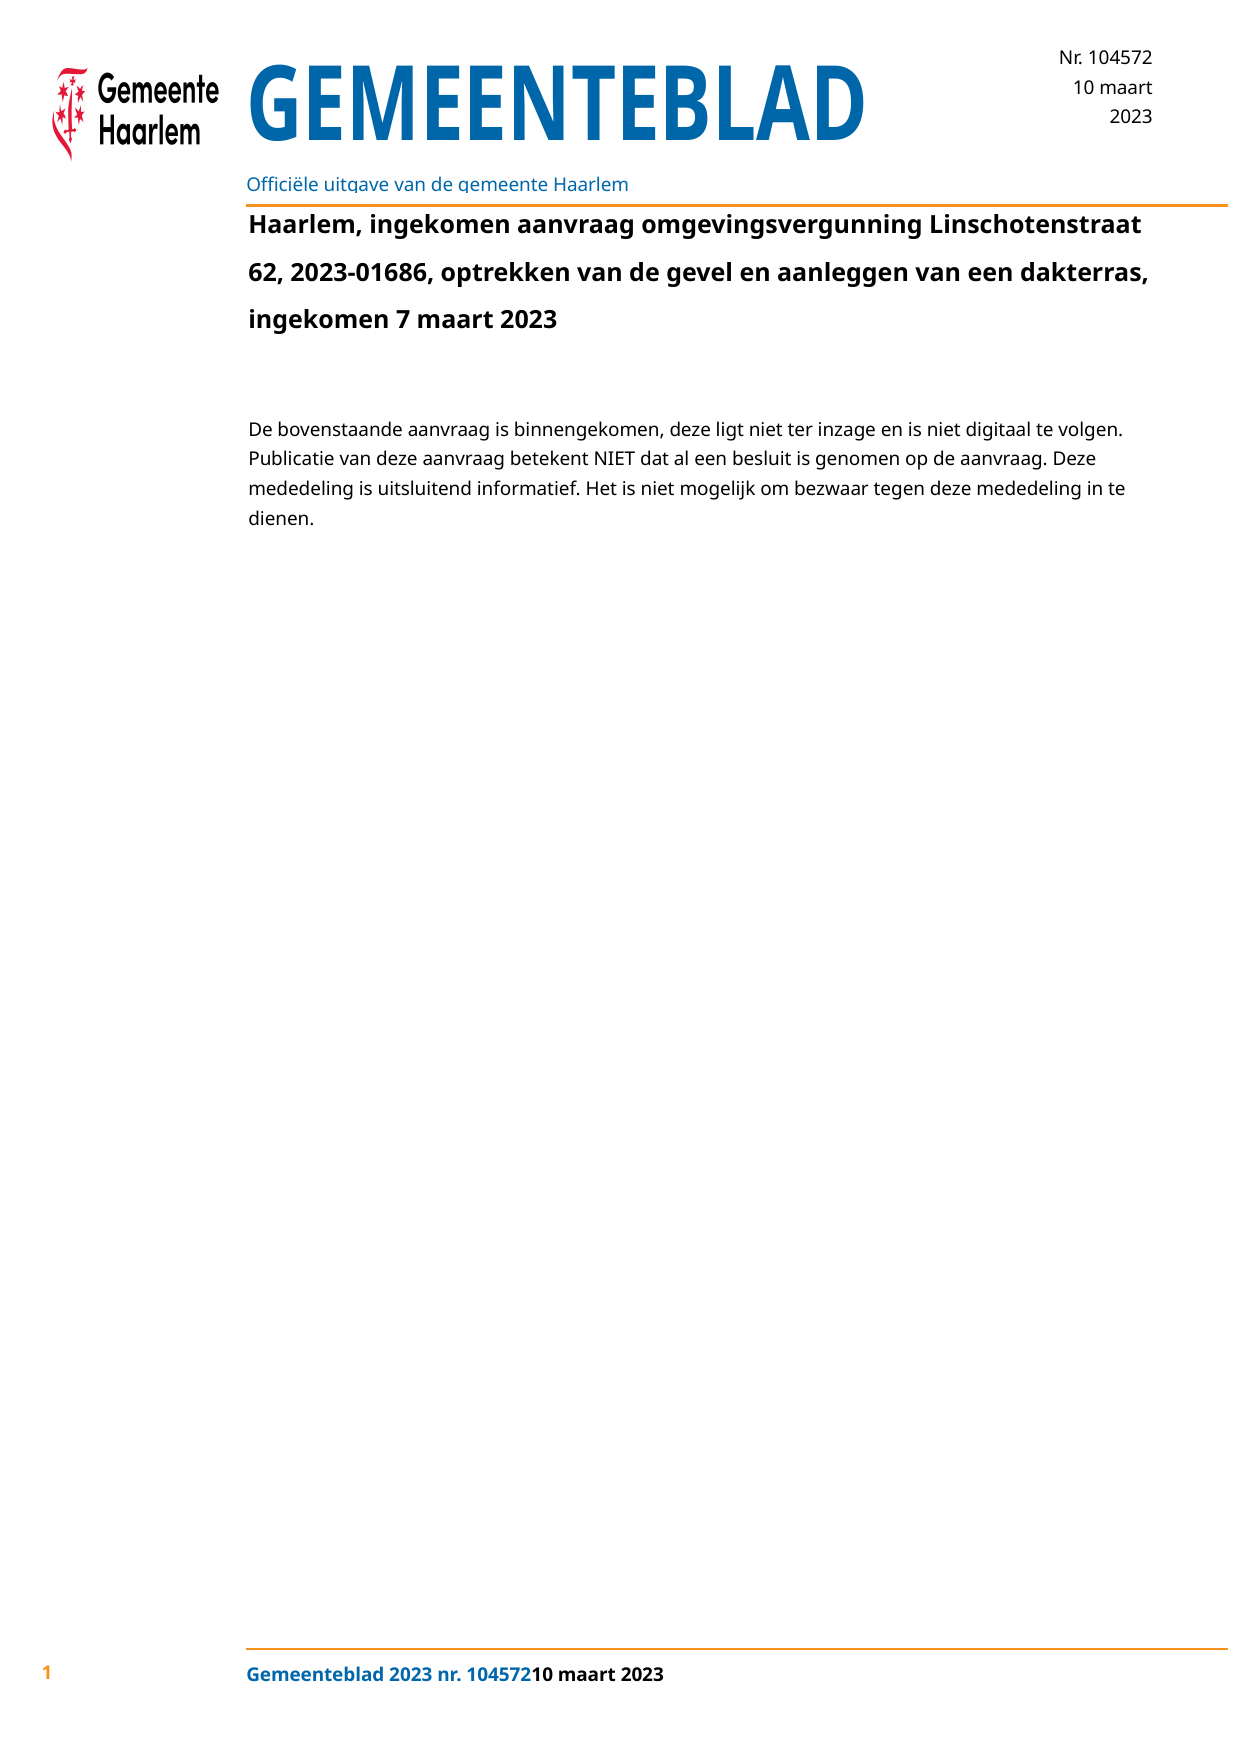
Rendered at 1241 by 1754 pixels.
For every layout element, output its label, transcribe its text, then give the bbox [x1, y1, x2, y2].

text De bovenstaande aanvraag is binnengekomen, deze ligt niet ter inzage en is niet digitaal te volgen. Publicatie van deze aanvraag betekent NIET dat al een besluit is genomen op de aanvraag. Deze mededeling is uitsluitend informatief. Het is niet mogelijk om bezwaar tegen deze mededeling in te dienen. [248, 416, 1152, 530]
picture [41, 47, 231, 172]
text Haarlem, ingekomen aanvraag omgevingsvergunning Linschotenstraat 62, 2023-01686, optrekken van de gevel en aanleggen van een dakterras, ingekomen 7 maart 2023 [248, 207, 1152, 336]
